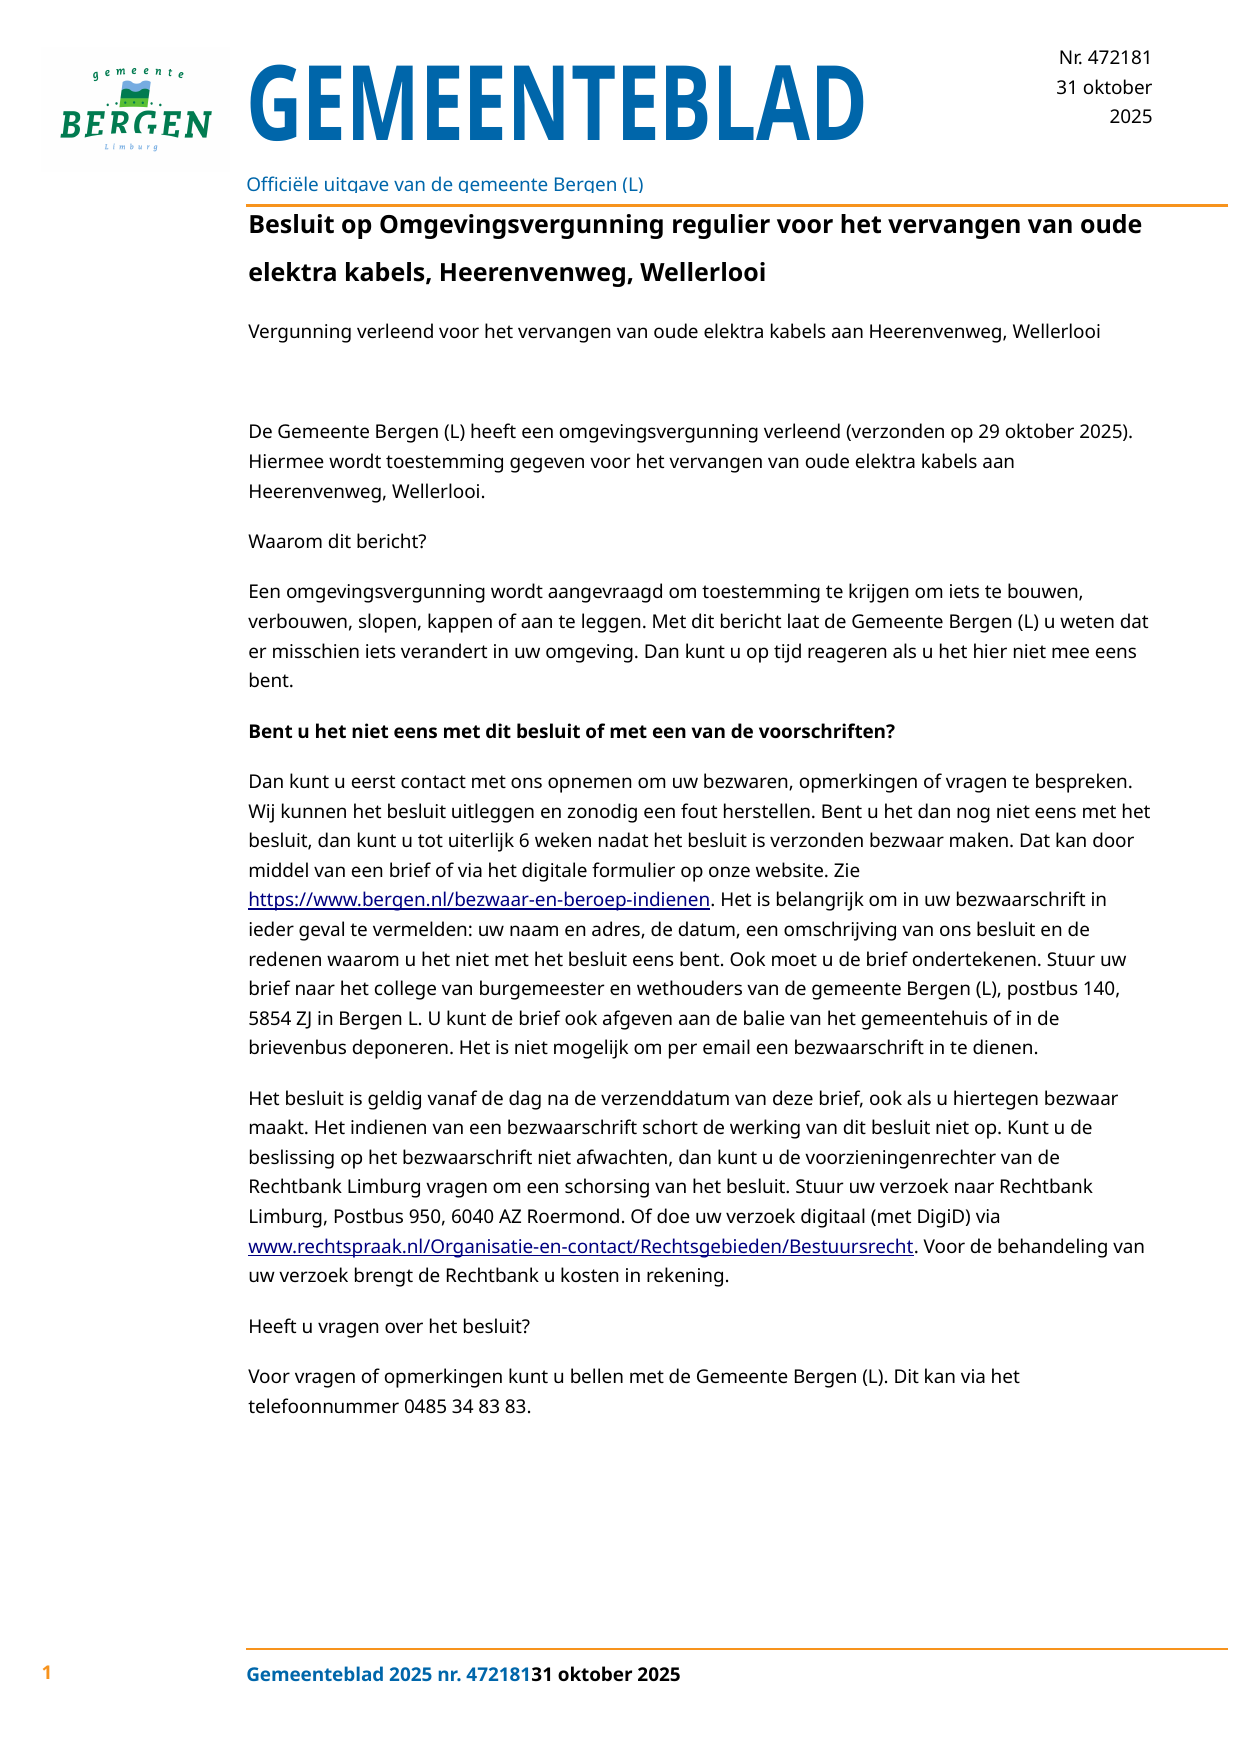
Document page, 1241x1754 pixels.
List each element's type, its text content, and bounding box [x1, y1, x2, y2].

text Een omgevingsvergunning wordt aangevraagd om toestemming te krijgen om iets te bouwen, verbouwen, slopen, kappen of aan te leggen. Met dit bericht laat de Gemeente Bergen (L) u weten dat er misschien iets verandert in uw omgeving. Dan kunt u op tijd reageren als u het hier niet mee eens bent. [248, 579, 1152, 693]
text Heeft u vragen over het besluit? [248, 1313, 1152, 1339]
text Voor vragen of opmerkingen kunt u bellen met de Gemeente Bergen (L). Dit kan via het telefoonnummer 0485 34 83 83. [248, 1363, 1152, 1419]
picture [41, 47, 231, 172]
text Bent u het niet eens met dit besluit of met een van de voorschriften? [248, 718, 1152, 744]
text Besluit op Omgevingsvergunning regulier voor het vervangen van oude elektra kabels, Heerenvenweg, Wellerlooi [248, 207, 1152, 288]
text Waarom dit bericht? [248, 528, 1152, 554]
text Vergunning verleend voor het vervangen van oude elektra kabels aan Heerenvenweg, Wellerlooi [248, 318, 1152, 344]
text Dan kunt u eerst contact met ons opnemen om uw bezwaren, opmerkingen of vragen te bespreken. Wij kunnen het besluit uitleggen en zonodig een fout herstellen. Bent u het dan nog niet eens met het besluit, dan kunt u tot uiterlijk 6 weken nadat het besluit is verzonden bezwaar maken. Dat kan door middel van een brief of via het digitale formulier op onze website. Zie https://www.bergen.nl/bezwaar-en-beroep-indienen. Het is belangrijk om in uw bezwaarschrift in ieder geval te vermelden: uw naam en adres, de datum, een omschrijving van ons besluit en de redenen waarom u het niet met het besluit eens bent. Ook moet u de brief ondertekenen. Stuur uw brief naar het college van burgemeester en wethouders van de gemeente Bergen (L), postbus 140, 5854 ZJ in Bergen L. U kunt de brief ook afgeven aan de balie van het gemeentehuis of in de brievenbus deponeren. Het is niet mogelijk om per email een bezwaarschrift in te dienen. [248, 768, 1152, 1060]
text De Gemeente Bergen (L) heeft een omgevingsvergunning verleend (verzonden op 29 oktober 2025). Hiermee wordt toestemming gegeven voor het vervangen van oude elektra kabels aan Heerenvenweg, Wellerlooi. [248, 419, 1152, 504]
text Het besluit is geldig vanaf de dag na de verzenddatum van deze brief, ook als u hiertegen bezwaar maakt. Het indienen van een bezwaarschrift schort de werking van dit besluit niet op. Kunt u de beslissing op het bezwaarschrift niet afwachten, dan kunt u de voorzieningenrechter van de Rechtbank Limburg vragen om een schorsing van het besluit. Stuur uw verzoek naar Rechtbank Limburg, Postbus 950, 6040 AZ Roermond. Of doe uw verzoek digitaal (met DigiD) via www.rechtspraak.nl/Organisatie-en-contact/Rechtsgebieden/Bestuursrecht. Voor de behandeling van uw verzoek brengt de Rechtbank u kosten in rekening. [248, 1085, 1152, 1288]
